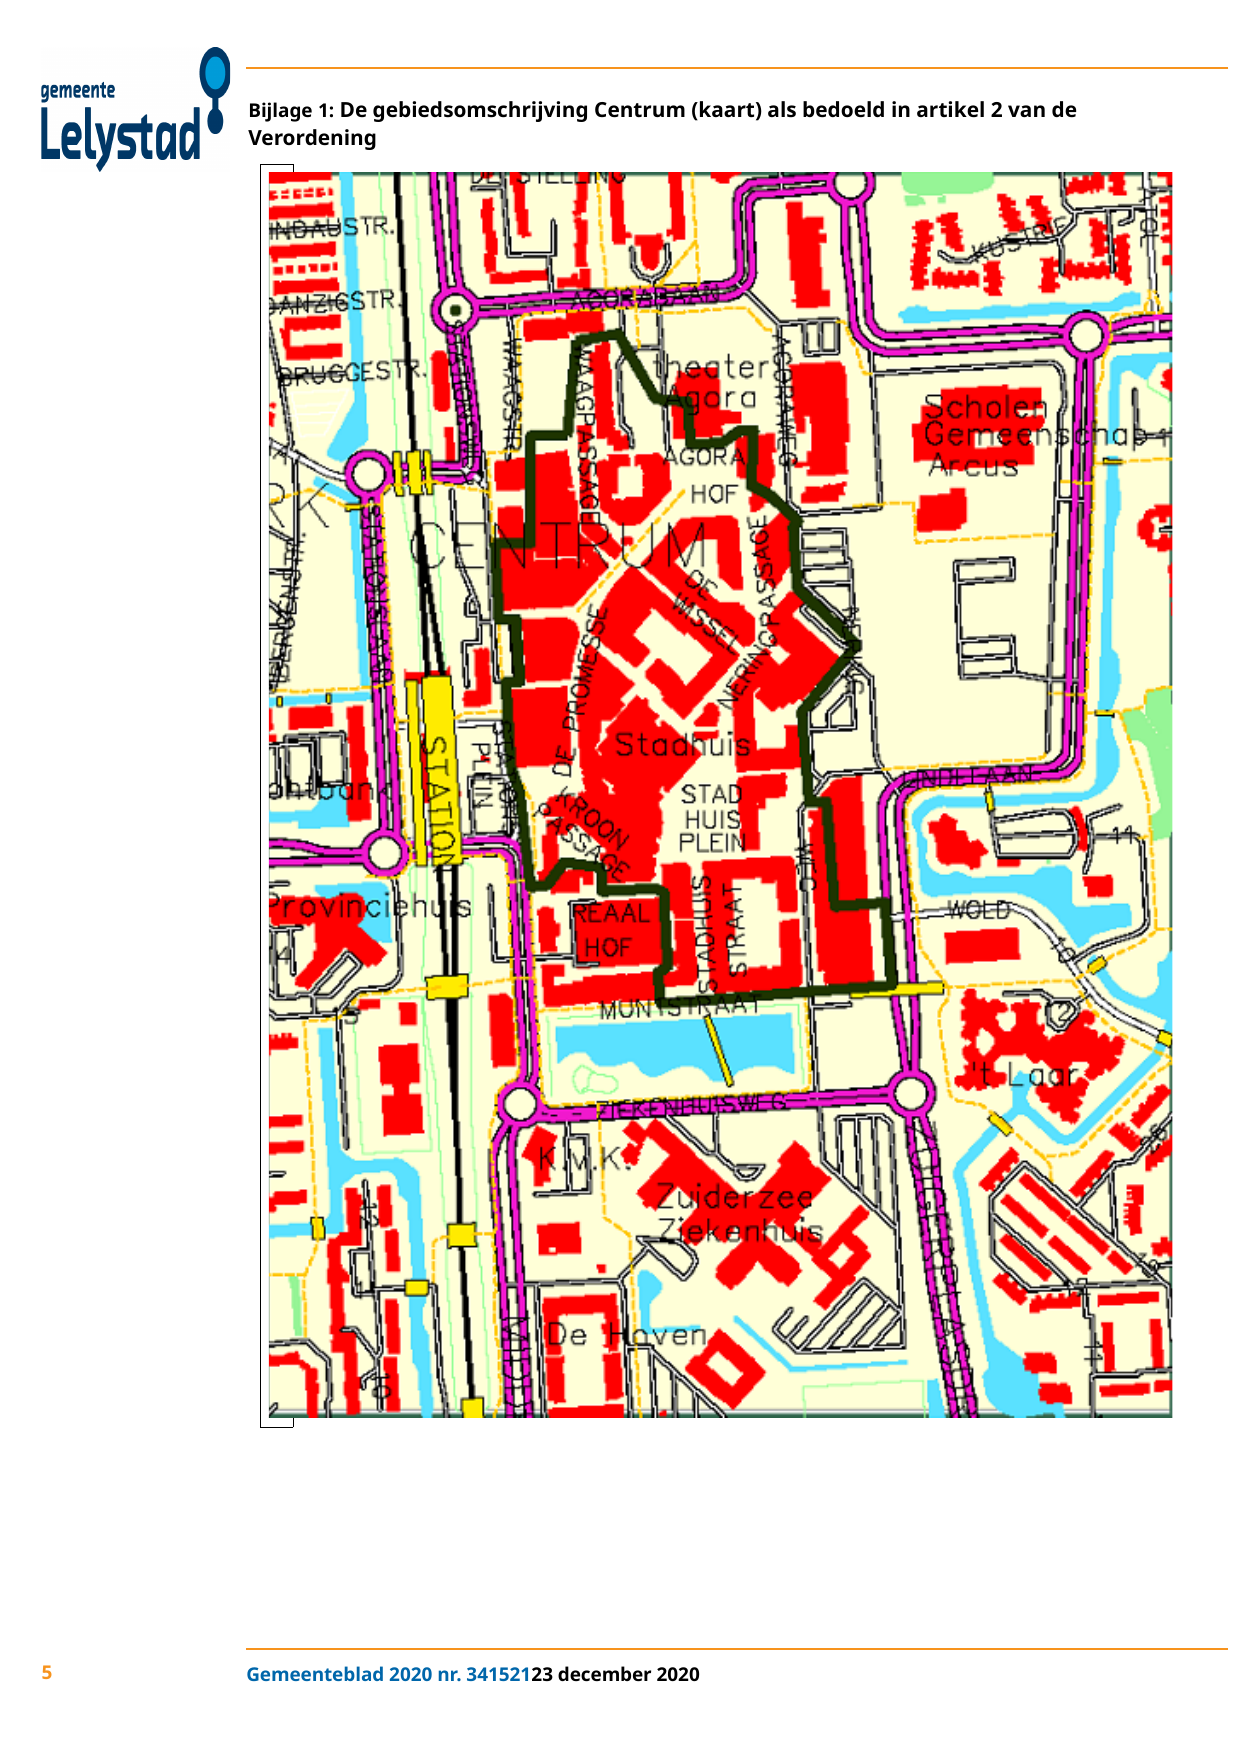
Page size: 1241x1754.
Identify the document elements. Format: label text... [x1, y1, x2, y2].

text Bijlage 1: De gebiedsomschrijving Centrum (kaart) als bedoeld in artikel 2 van de Verordening [248, 95, 1152, 152]
picture [268, 172, 1173, 1418]
picture [41, 47, 231, 172]
